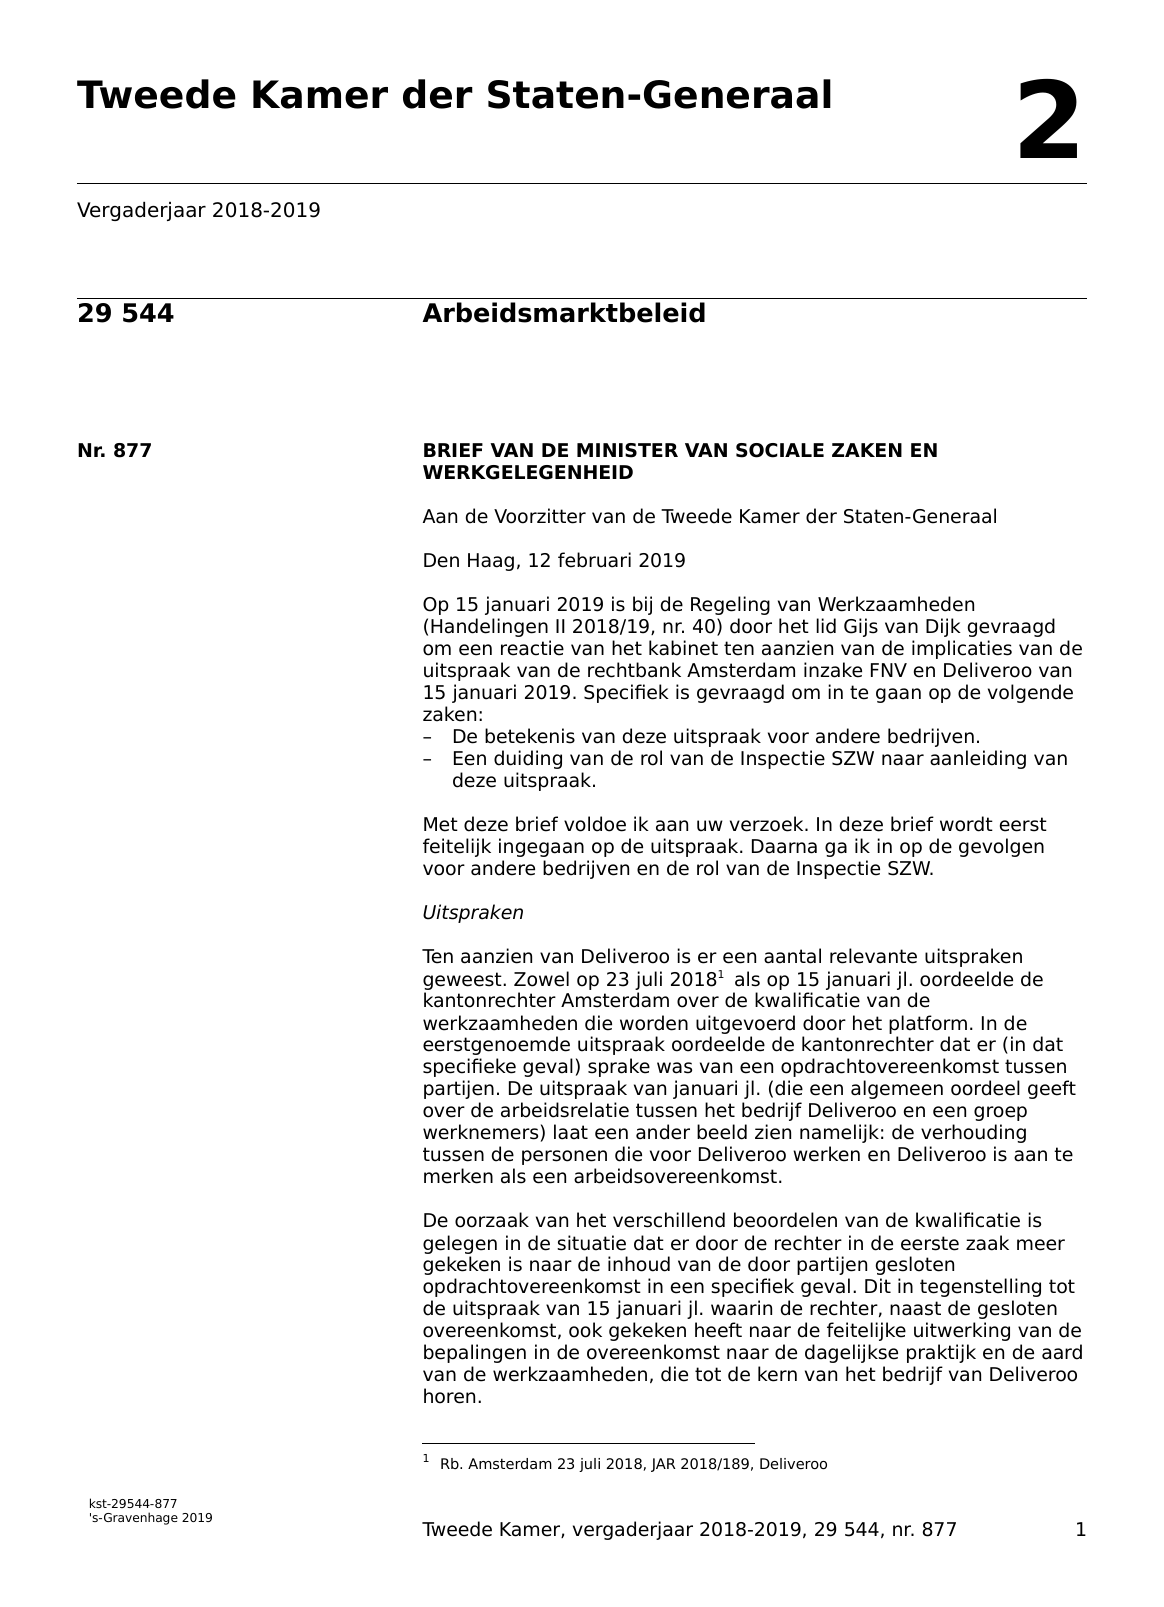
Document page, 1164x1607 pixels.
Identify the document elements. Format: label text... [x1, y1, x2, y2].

text – De betekenis van deze uitspraak voor andere bedrijven. [422, 726, 1087, 748]
text Op 15 januari 2019 is bij de Regeling van Werkzaamheden (Handelingen II 2018/19, nr. 40) door het lid Gijs van Dijk gevraagd om een reactie van het kabinet ten aanzien van de implicaties van de uitspraak van de rechtbank Amsterdam inzake FNV en Deliveroo van 15 januari 2019. Specifiek is gevraagd om in te gaan op de volgende zaken: [422, 594, 1087, 726]
text kst-29544-877 [88, 1497, 323, 1511]
text Met deze brief voldoe ik aan uw verzoek. In deze brief wordt eerst feitelijk ingegaan op de uitspraak. Daarna ga ik in op de gevolgen voor andere bedrijven en de rol van de Inspectie SZW. [422, 814, 1087, 880]
table_header Tweede Kamer der Staten-Generaal [77, 59, 886, 183]
text Rb. Amsterdam 23 juli 2018, JAR 2018/189, Deliveroo [422, 1452, 1087, 1474]
subtitle 29 544 Arbeidsmarktbeleid [77, 299, 1087, 329]
text Ten aanzien van Deliveroo is er een aantal relevante uitspraken geweest. Zowel op 23 juli 2018 als op 15 januari jl. oordeelde de kantonrechter Amsterdam over de kwalificatie van de werkzaamheden die worden uitgevoerd door het platform. In de eerstgenoemde uitspraak oordeelde de kantonrechter dat er (in dat specifieke geval) sprake was van een opdrachtovereenkomst tussen partijen. De uitspraak van januari jl. (die een algemeen oordeel geeft over de arbeidsrelatie tussen het bedrijf Deliveroo en een groep werknemers) laat een ander beeld zien namelijk: de verhouding tussen de personen die voor Deliveroo werken en Deliveroo is aan te merken als een arbeidsovereenkomst. [422, 946, 1087, 1188]
text – Een duiding van de rol van de Inspectie SZW naar aanleiding van deze uitspraak. [422, 748, 1087, 792]
subtitle Nr. 877 BRIEF VAN DE MINISTER VAN SOCIALE ZAKEN EN WERKGELEGENHEID [77, 440, 1087, 484]
table_cell Vergaderjaar 2018-2019 [77, 184, 1087, 298]
text De oorzaak van het verschillend beoordelen van de kwalificatie is gelegen in de situatie dat er door de rechter in de eerste zaak meer gekeken is naar de inhoud van de door partijen gesloten opdrachtovereenkomst in een specifiek geval. Dit in tegenstelling tot de uitspraak van 15 januari jl. waarin de rechter, naast de gesloten overeenkomst, ook gekeken heeft naar de feitelijke uitwerking van de bepalingen in de overeenkomst naar de dagelijkse praktijk en de aard van de werkzaamheden, die tot de kern van het bedrijf van Deliveroo horen. [422, 1210, 1087, 1408]
table_header 2 [886, 59, 1087, 183]
text Aan de Voorzitter van de Tweede Kamer der Staten-Generaal [422, 506, 1087, 528]
subtitle Uitspraken [422, 902, 1087, 924]
text 's-Gravenhage 2019 [88, 1511, 323, 1525]
text Den Haag, 12 februari 2019 [422, 550, 1087, 572]
